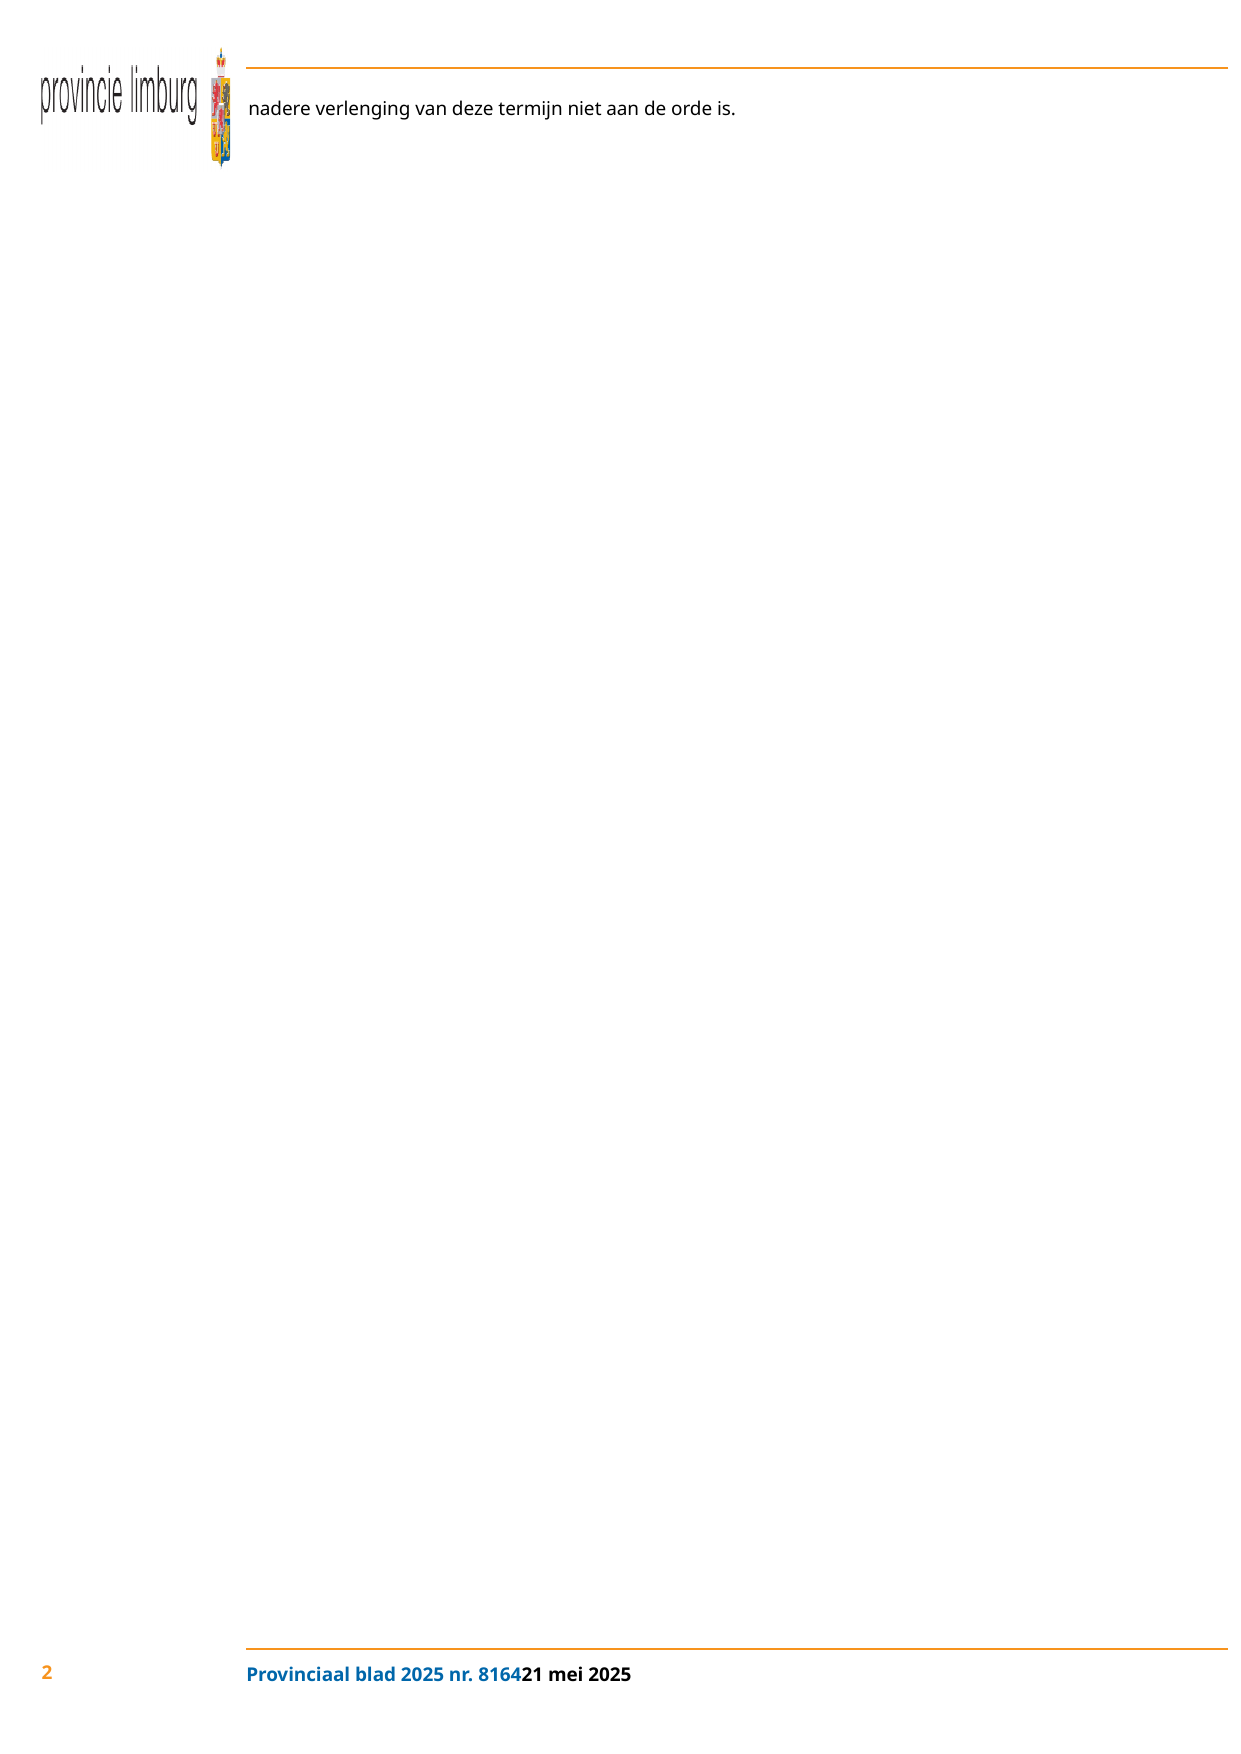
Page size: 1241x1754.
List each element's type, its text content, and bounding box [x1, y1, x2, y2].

picture [41, 47, 231, 172]
text nadere verlenging van deze termijn niet aan de orde is. [248, 95, 1152, 121]
